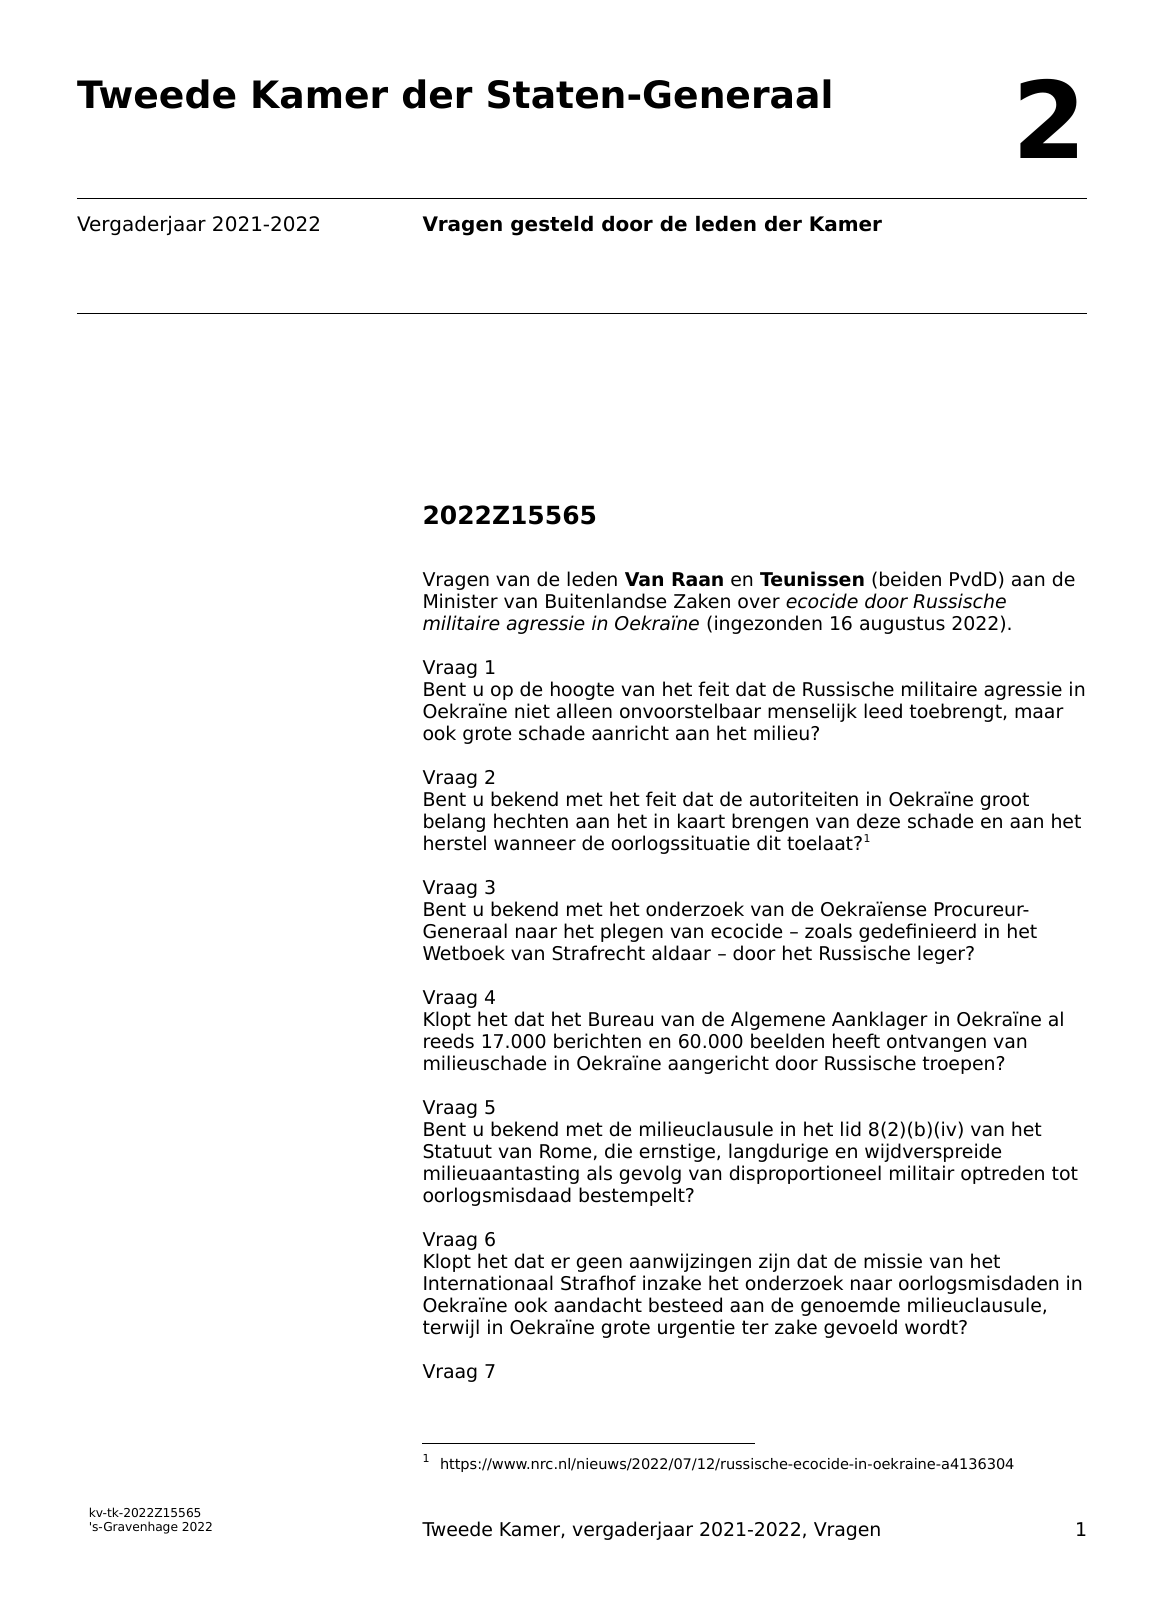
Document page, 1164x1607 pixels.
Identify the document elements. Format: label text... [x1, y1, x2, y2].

text 2022Z15565 [422, 501, 1087, 531]
text Vraag 4 [422, 987, 1087, 1009]
text Vraag 5 [422, 1097, 1087, 1119]
text Vraag 6 [422, 1229, 1087, 1251]
text Bent u bekend met het feit dat de autoriteiten in Oekraïne groot belang hechten aan het in kaart brengen van deze schade en aan het herstel wanneer de oorlogssituatie dit toelaat? [422, 789, 1087, 855]
table_header 2 [886, 59, 1087, 198]
table_cell Vergaderjaar 2021-2022 [77, 199, 422, 313]
table_cell Vragen gesteld door de leden der Kamer [422, 199, 1087, 313]
text Klopt het dat er geen aanwijzingen zijn dat de missie van het Internationaal Strafhof inzake het onderzoek naar oorlogsmisdaden in Oekraïne ook aandacht besteed aan de genoemde milieuclausule, terwijl in Oekraïne grote urgentie ter zake gevoeld wordt? [422, 1251, 1087, 1339]
text Vraag 1 [422, 657, 1087, 679]
text Vraag 3 [422, 877, 1087, 899]
text Vraag 2 [422, 767, 1087, 789]
text Bent u op de hoogte van het feit dat de Russische militaire agressie in Oekraïne niet alleen onvoorstelbaar menselijk leed toebrengt, maar ook grote schade aanricht aan het milieu? [422, 679, 1087, 745]
text Bent u bekend met het onderzoek van de Oekraïense Procureur-Generaal naar het plegen van ecocide – zoals gedefinieerd in het Wetboek van Strafrecht aldaar – door het Russische leger? [422, 899, 1087, 965]
text kv-tk-2022Z15565 [88, 1506, 323, 1520]
table_header Tweede Kamer der Staten-Generaal [77, 59, 886, 198]
text Vragen van de leden Van Raan en Teunissen (beiden PvdD) aan de Minister van Buitenlandse Zaken over ecocide door Russische militaire agressie in Oekraïne (ingezonden 16 augustus 2022). [422, 569, 1087, 635]
text Vraag 7 [422, 1361, 1087, 1383]
text 's-Gravenhage 2022 [88, 1520, 323, 1534]
text https://www.nrc.nl/nieuws/2022/07/12/russische-ecocide-in-oekraine-a4136304 [422, 1452, 1087, 1474]
text Klopt het dat het Bureau van de Algemene Aanklager in Oekraïne al reeds 17.000 berichten en 60.000 beelden heeft ontvangen van milieuschade in Oekraïne aangericht door Russische troepen? [422, 1009, 1087, 1075]
text Bent u bekend met de milieuclausule in het lid 8(2)(b)(iv) van het Statuut van Rome, die ernstige, langdurige en wijdverspreide milieuaantasting als gevolg van disproportioneel militair optreden tot oorlogsmisdaad bestempelt? [422, 1119, 1087, 1207]
